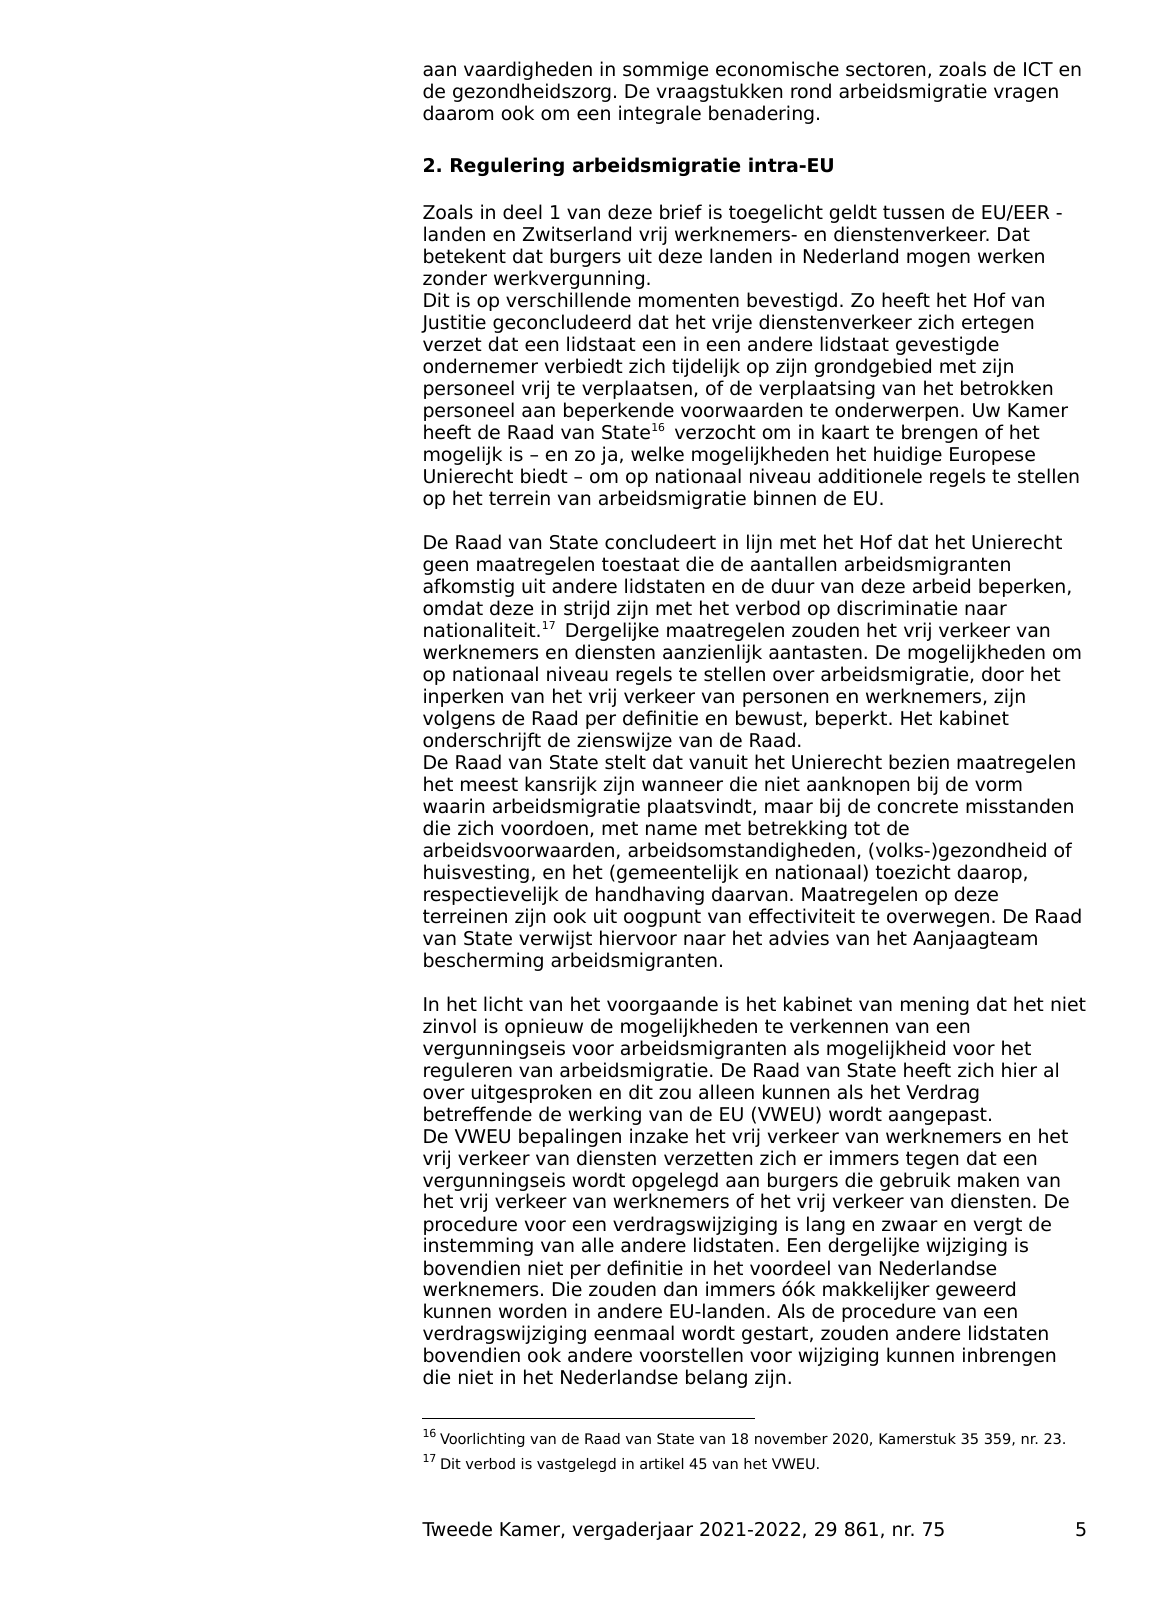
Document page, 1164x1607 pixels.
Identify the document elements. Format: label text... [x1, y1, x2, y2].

subtitle 2. Regulering arbeidsmigratie intra-EU [422, 155, 1087, 177]
text De Raad van State stelt dat vanuit het Unierecht bezien maatregelen het meest kansrijk zijn wanneer die niet aanknopen bij de vorm waarin arbeidsmigratie plaatsvindt, maar bij de concrete misstanden die zich voordoen, met name met betrekking tot de arbeidsvoorwaarden, arbeidsomstandigheden, (volks-)gezondheid of huisvesting, en het (gemeentelijk en nationaal) toezicht daarop, respectievelijk de handhaving daarvan. Maatregelen op deze terreinen zijn ook uit oogpunt van effectiviteit te overwegen. De Raad van State verwijst hiervoor naar het advies van het Aanjaagteam bescherming arbeidsmigranten. [422, 752, 1087, 971]
text Dit is op verschillende momenten bevestigd. Zo heeft het Hof van Justitie geconcludeerd dat het vrije dienstenverkeer zich ertegen verzet dat een lidstaat een in een andere lidstaat gevestigde ondernemer verbiedt zich tijdelijk op zijn grondgebied met zijn personeel vrij te verplaatsen, of de verplaatsing van het betrokken personeel aan beperkende voorwaarden te onderwerpen. Uw Kamer heeft de Raad van State verzocht om in kaart te brengen of het mogelijk is – en zo ja, welke mogelijkheden het huidige Europese Unierecht biedt – om op nationaal niveau additionele regels te stellen op het terrein van arbeidsmigratie binnen de EU. [422, 290, 1087, 510]
text De Raad van State concludeert in lijn met het Hof dat het Unierecht geen maatregelen toestaat die de aantallen arbeidsmigranten afkomstig uit andere lidstaten en de duur van deze arbeid beperken, omdat deze in strijd zijn met het verbod op discriminatie naar nationaliteit. Dergelijke maatregelen zouden het vrij verkeer van werknemers en diensten aanzienlijk aantasten. De mogelijkheden om op nationaal niveau regels te stellen over arbeidsmigratie, door het inperken van het vrij verkeer van personen en werknemers, zijn volgens de Raad per definitie en bewust, beperkt. Het kabinet onderschrijft de zienswijze van de Raad. [422, 532, 1087, 752]
text In het licht van het voorgaande is het kabinet van mening dat het niet zinvol is opnieuw de mogelijkheden te verkennen van een vergunningseis voor arbeidsmigranten als mogelijkheid voor het reguleren van arbeidsmigratie. De Raad van State heeft zich hier al over uitgesproken en dit zou alleen kunnen als het Verdrag betreffende de werking van de EU (VWEU) wordt aangepast. [422, 994, 1087, 1126]
text Voorlichting van de Raad van State van 18 november 2020, Kamerstuk 35 359, nr. 23. [422, 1427, 1087, 1449]
text aan vaardigheden in sommige economische sectoren, zoals de ICT en de gezondheidszorg. De vraagstukken rond arbeidsmigratie vragen daarom ook om een integrale benadering. [422, 59, 1087, 125]
text Zoals in deel 1 van deze brief is toegelicht geldt tussen de EU/EER -landen en Zwitserland vrij werknemers- en dienstenverkeer. Dat betekent dat burgers uit deze landen in Nederland mogen werken zonder werkvergunning. [422, 202, 1087, 290]
text Dit verbod is vastgelegd in artikel 45 van het VWEU. [422, 1452, 1087, 1474]
text De VWEU bepalingen inzake het vrij verkeer van werknemers en het vrij verkeer van diensten verzetten zich er immers tegen dat een vergunningseis wordt opgelegd aan burgers die gebruik maken van het vrij verkeer van werknemers of het vrij verkeer van diensten. De procedure voor een verdragswijziging is lang en zwaar en vergt de instemming van alle andere lidstaten. Een dergelijke wijziging is bovendien niet per definitie in het voordeel van Nederlandse werknemers. Die zouden dan immers óók makkelijker geweerd kunnen worden in andere EU-landen. Als de procedure van een verdragswijziging eenmaal wordt gestart, zouden andere lidstaten bovendien ook andere voorstellen voor wijziging kunnen inbrengen die niet in het Nederlandse belang zijn. [422, 1126, 1087, 1389]
